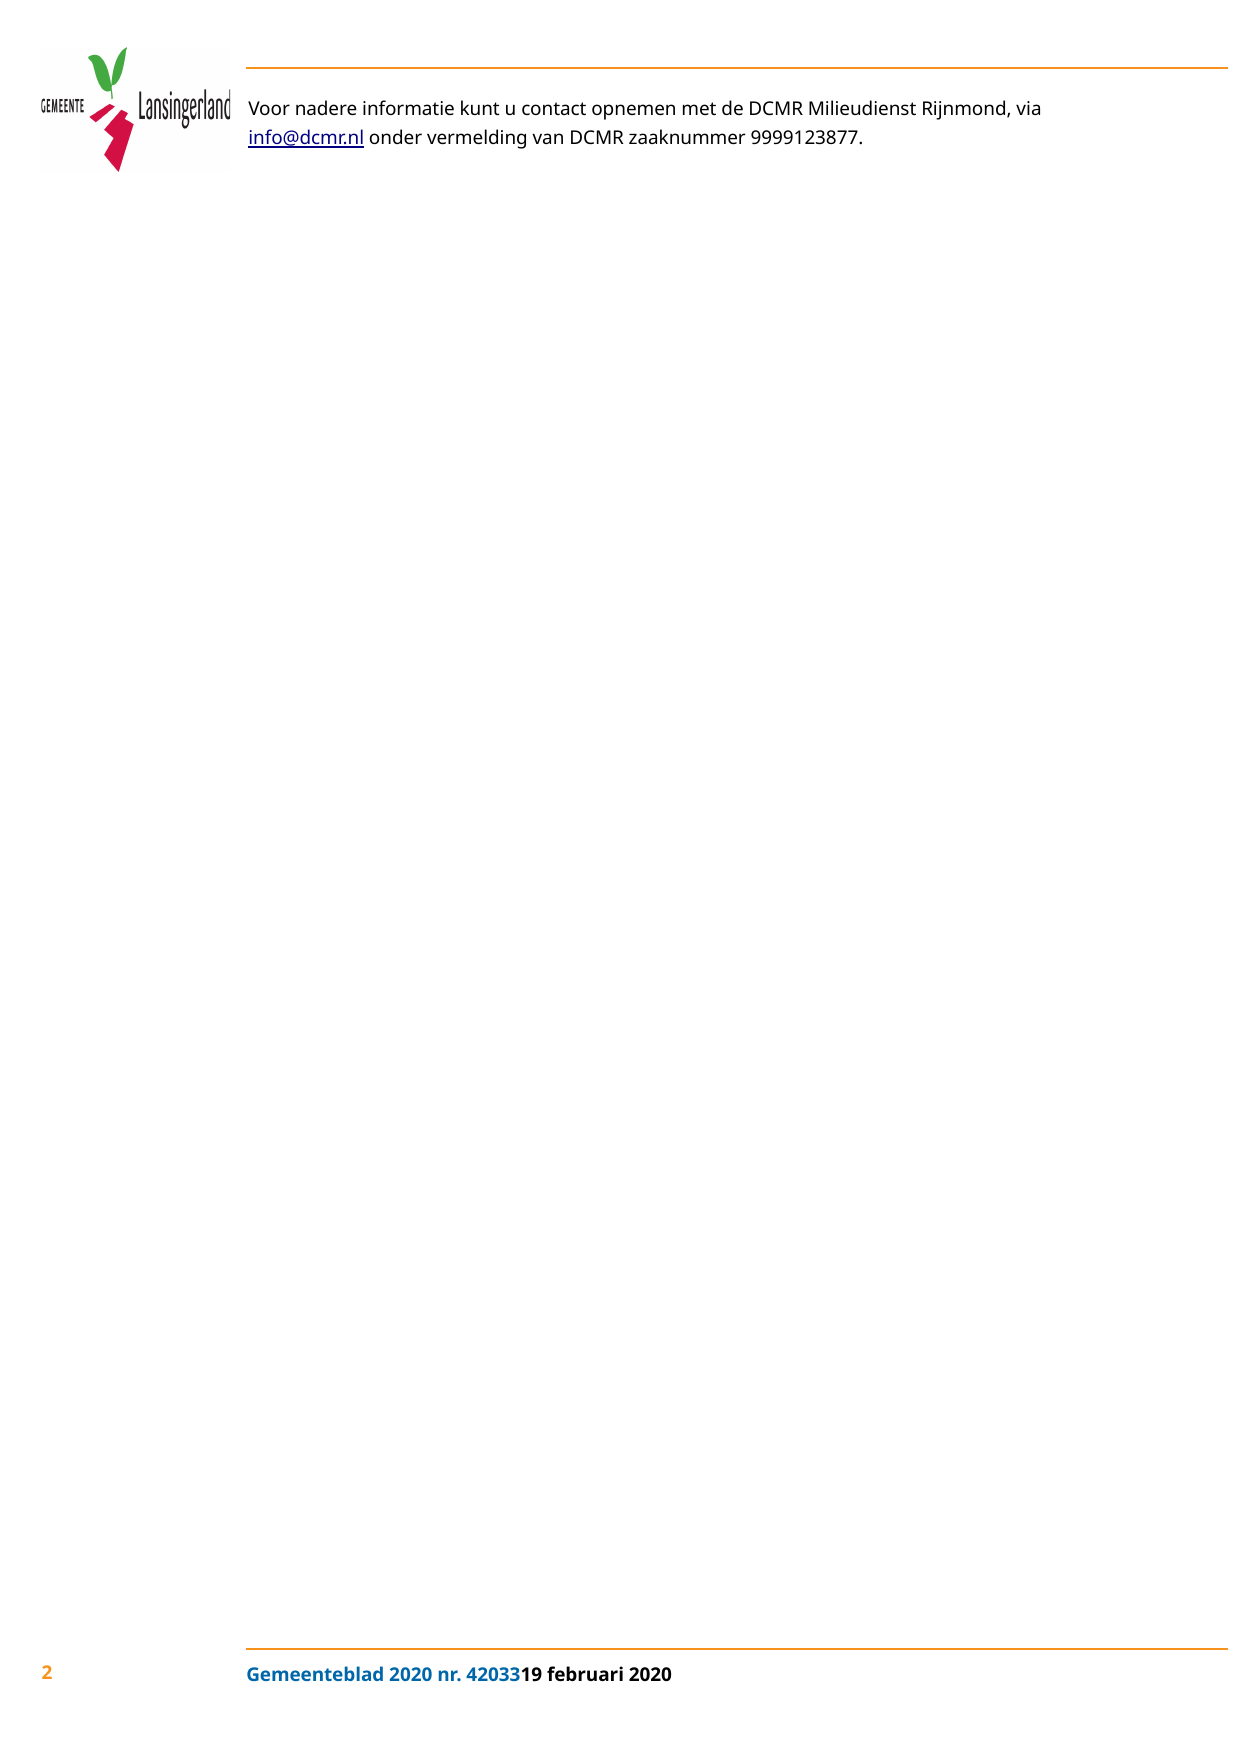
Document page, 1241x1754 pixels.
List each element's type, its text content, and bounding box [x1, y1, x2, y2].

picture [41, 47, 231, 172]
text Voor nadere informatie kunt u contact opnemen met de DCMR Milieudienst Rijnmond, via info@dcmr.nl onder vermelding van DCMR zaaknummer 9999123877. [248, 95, 1152, 150]
